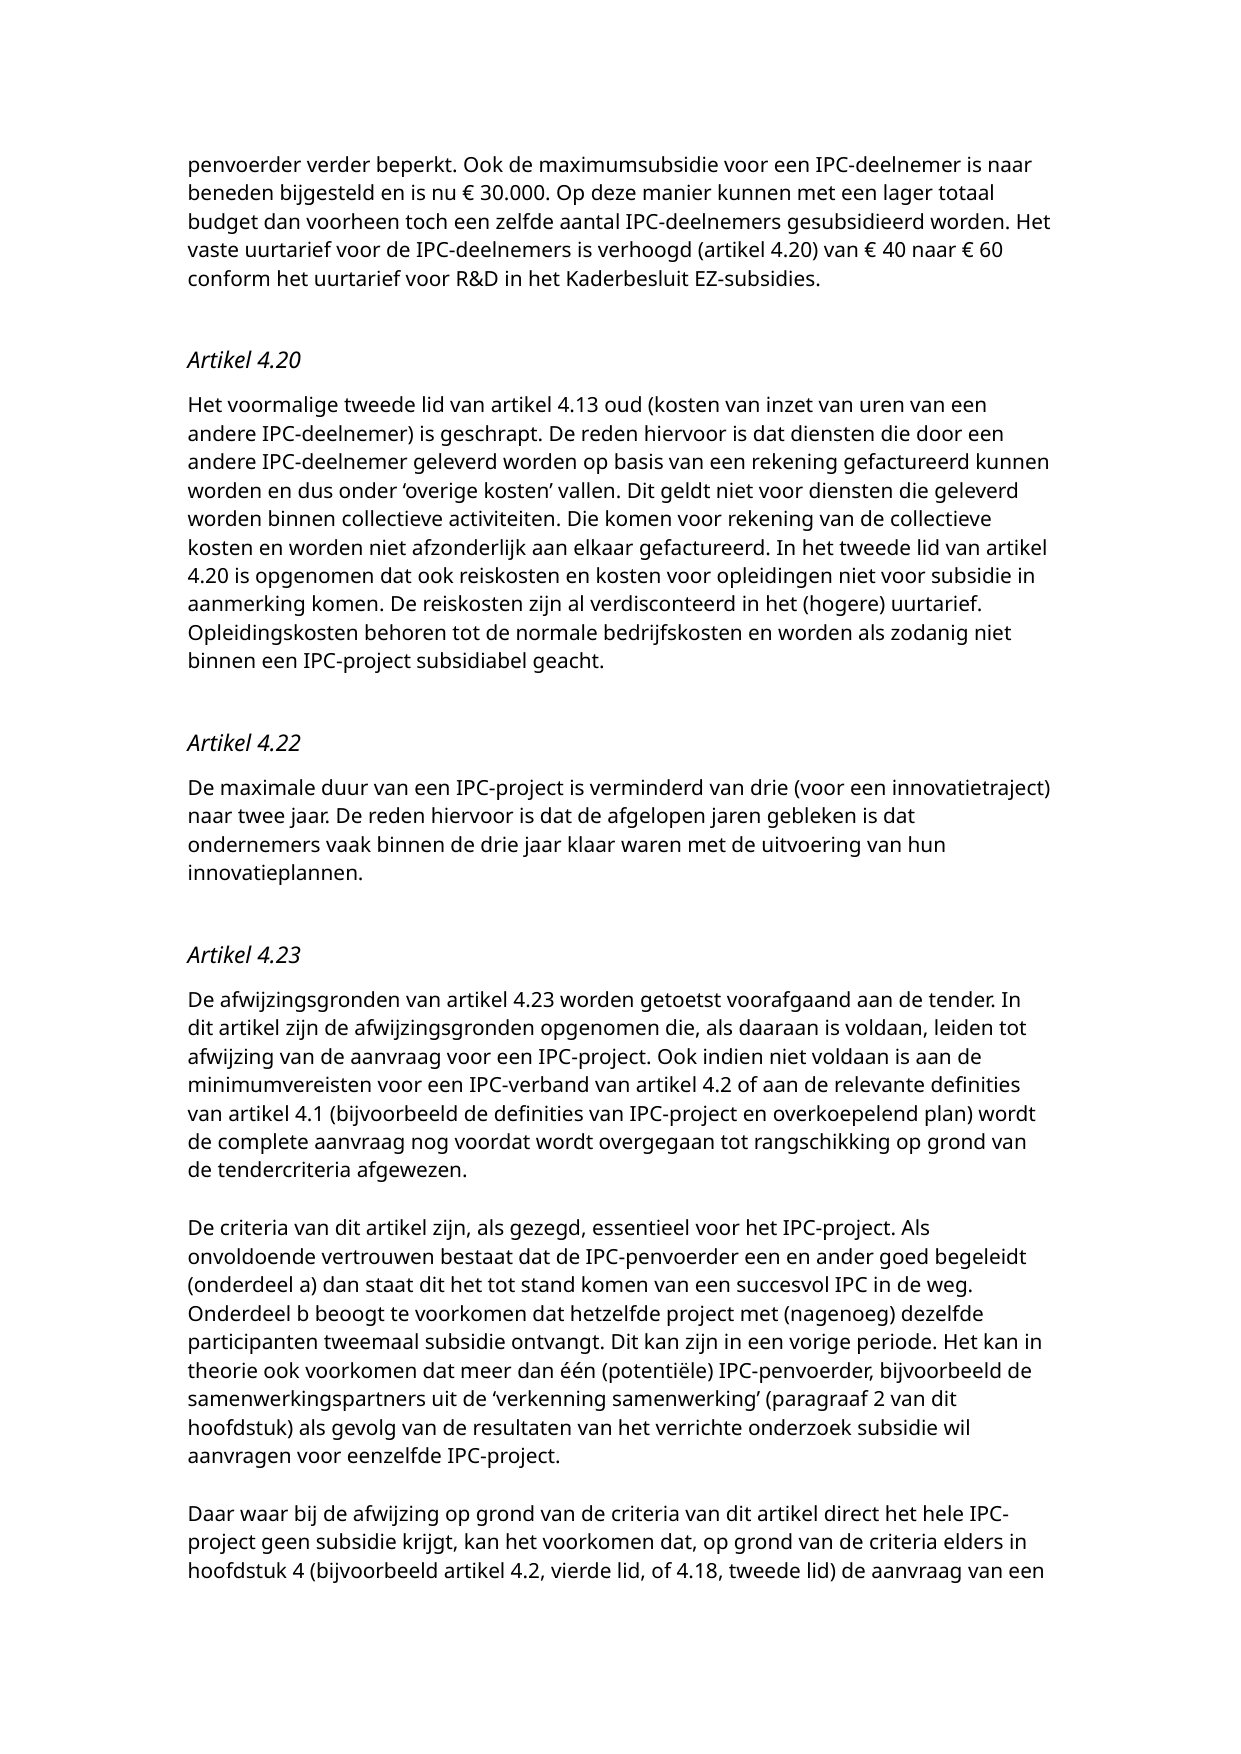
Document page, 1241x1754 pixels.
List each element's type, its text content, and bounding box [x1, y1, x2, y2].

text De maximale duur van een IPC-project is verminderd van drie (voor een innovatietraject) naar twee jaar. De reden hiervoor is dat de afgelopen jaren gebleken is dat ondernemers vaak binnen de drie jaar klaar waren met de uitvoering van hun innovatieplannen. [187, 773, 1053, 887]
text penvoerder verder beperkt. Ook de maximumsubsidie voor een IPC-deelnemer is naar beneden bijgesteld en is nu € 30.000. Op deze manier kunnen met een lager totaal budget dan voorheen toch een zelfde aantal IPC-deelnemers gesubsidieerd worden. Het vaste uurtarief voor de IPC-deelnemers is verhoogd (artikel 4.20) van € 40 naar € 60 conform het uurtarief voor R&D in het Kaderbesluit EZ-subsidies. [187, 150, 1053, 292]
text De criteria van dit artikel zijn, als gezegd, essentieel voor het IPC-project. Als onvoldoende vertrouwen bestaat dat de IPC-penvoerder een en ander goed begeleidt (onderdeel a) dan staat dit het tot stand komen van een succesvol IPC in de weg. Onderdeel b beoogt te voorkomen dat hetzelfde project met (nagenoeg) dezelfde participanten tweemaal subsidie ontvangt. Dit kan zijn in een vorige periode. Het kan in theorie ook voorkomen dat meer dan één (potentiële) IPC-penvoerder, bijvoorbeeld de samenwerkingspartners uit de ‘verkenning samenwerking’ (paragraaf 2 van dit hoofdstuk) als gevolg van de resultaten van het verrichte onderzoek subsidie wil aanvragen voor eenzelfde IPC-project. [187, 1213, 1053, 1469]
text Daar waar bij de afwijzing op grond van de criteria van dit artikel direct het hele IPC-project geen subsidie krijgt, kan het voorkomen dat, op grond van de criteria elders in hoofdstuk 4 (bijvoorbeeld artikel 4.2, vierde lid, of 4.18, tweede lid) de aanvraag van een [187, 1499, 1053, 1584]
subtitle Artikel 4.23 [187, 939, 1053, 970]
subtitle Artikel 4.20 [187, 344, 1053, 375]
subtitle Artikel 4.22 [187, 727, 1053, 758]
text Het voormalige tweede lid van artikel 4.13 oud (kosten van inzet van uren van een andere IPC-deelnemer) is geschrapt. De reden hiervoor is dat diensten die door een andere IPC-deelnemer geleverd worden op basis van een rekening gefactureerd kunnen worden en dus onder ‘overige kosten’ vallen. Dit geldt niet voor diensten die geleverd worden binnen collectieve activiteiten. Die komen voor rekening van de collectieve kosten en worden niet afzonderlijk aan elkaar gefactureerd. In het tweede lid van artikel 4.20 is opgenomen dat ook reiskosten en kosten voor opleidingen niet voor subsidie in aanmerking komen. De reiskosten zijn al verdisconteerd in het (hogere) uurtarief. Opleidingskosten behoren tot de normale bedrijfskosten en worden als zodanig niet binnen een IPC-project subsidiabel geacht. [187, 390, 1053, 675]
text De afwijzingsgronden van artikel 4.23 worden getoetst voorafgaand aan de tender. In dit artikel zijn de afwijzingsgronden opgenomen die, als daaraan is voldaan, leiden tot afwijzing van de aanvraag voor een IPC-project. Ook indien niet voldaan is aan de minimumvereisten voor een IPC-verband van artikel 4.2 of aan de relevante definities van artikel 4.1 (bijvoorbeeld de definities van IPC-project en overkoepelend plan) wordt de complete aanvraag nog voordat wordt overgegaan tot rangschikking op grond van de tendercriteria afgewezen. [187, 985, 1053, 1184]
